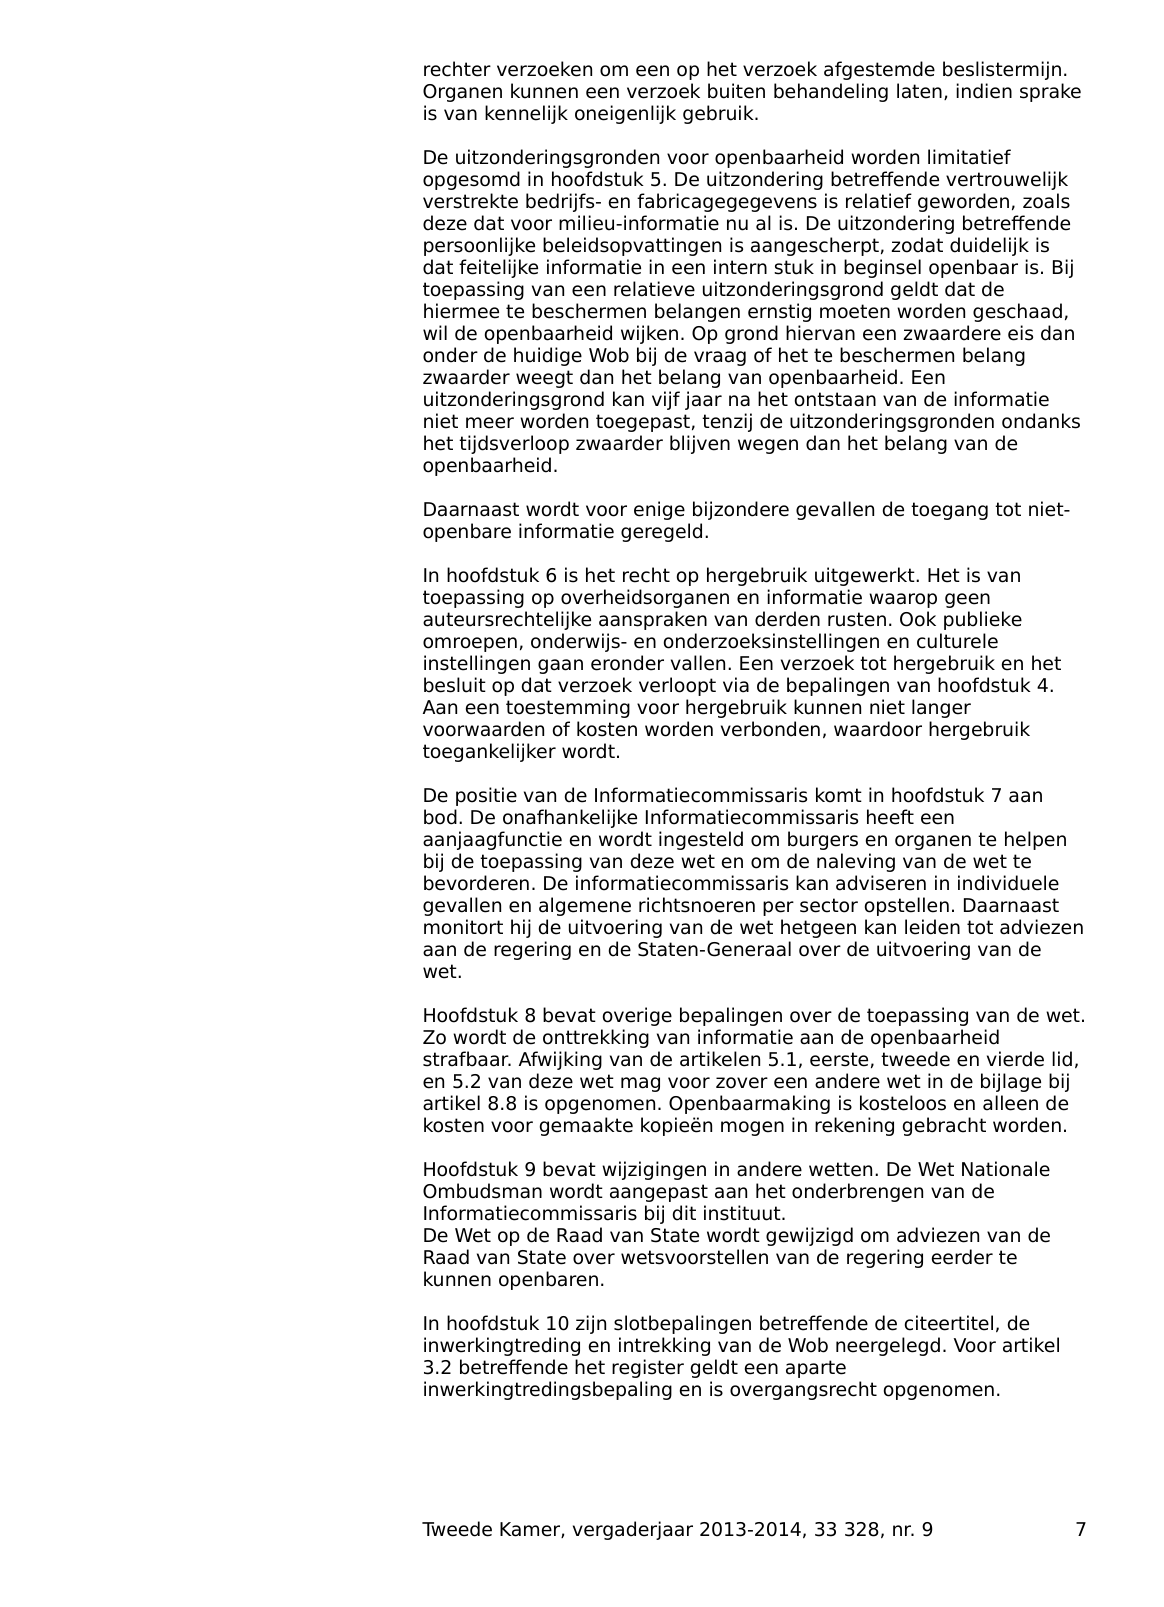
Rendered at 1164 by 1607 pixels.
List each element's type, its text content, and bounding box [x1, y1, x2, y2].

text De uitzonderingsgronden voor openbaarheid worden limitatief opgesomd in hoofdstuk 5. De uitzondering betreffende vertrouwelijk verstrekte bedrijfs- en fabricagegegevens is relatief geworden, zoals deze dat voor milieu-informatie nu al is. De uitzondering betreffende persoonlijke beleidsopvattingen is aangescherpt, zodat duidelijk is dat feitelijke informatie in een intern stuk in beginsel openbaar is. Bij toepassing van een relatieve uitzonderingsgrond geldt dat de hiermee te beschermen belangen ernstig moeten worden geschaad, wil de openbaarheid wijken. Op grond hiervan een zwaardere eis dan onder de huidige Wob bij de vraag of het te beschermen belang zwaarder weegt dan het belang van openbaarheid. Een uitzonderingsgrond kan vijf jaar na het ontstaan van de informatie niet meer worden toegepast, tenzij de uitzonderingsgronden ondanks het tijdsverloop zwaarder blijven wegen dan het belang van de openbaarheid. [422, 147, 1087, 477]
text rechter verzoeken om een op het verzoek afgestemde beslistermijn. Organen kunnen een verzoek buiten behandeling laten, indien sprake is van kennelijk oneigenlijk gebruik. [422, 59, 1087, 125]
text In hoofdstuk 10 zijn slotbepalingen betreffende de citeertitel, de inwerkingtreding en intrekking van de Wob neergelegd. Voor artikel 3.2 betreffende het register geldt een aparte inwerkingtredingsbepaling en is overgangsrecht opgenomen. [422, 1313, 1087, 1401]
text Hoofdstuk 9 bevat wijzigingen in andere wetten. De Wet Nationale Ombudsman wordt aangepast aan het onderbrengen van de Informatiecommissaris bij dit instituut. [422, 1159, 1087, 1225]
text De Wet op de Raad van State wordt gewijzigd om adviezen van de Raad van State over wetsvoorstellen van de regering eerder te kunnen openbaren. [422, 1225, 1087, 1291]
text Hoofdstuk 8 bevat overige bepalingen over de toepassing van de wet. Zo wordt de onttrekking van informatie aan de openbaarheid strafbaar. Afwijking van de artikelen 5.1, eerste, tweede en vierde lid, en 5.2 van deze wet mag voor zover een andere wet in de bijlage bij artikel 8.8 is opgenomen. Openbaarmaking is kosteloos en alleen de kosten voor gemaakte kopieën mogen in rekening gebracht worden. [422, 1005, 1087, 1137]
text In hoofdstuk 6 is het recht op hergebruik uitgewerkt. Het is van toepassing op overheidsorganen en informatie waarop geen auteursrechtelijke aanspraken van derden rusten. Ook publieke omroepen, onderwijs- en onderzoeksinstellingen en culturele instellingen gaan eronder vallen. Een verzoek tot hergebruik en het besluit op dat verzoek verloopt via de bepalingen van hoofdstuk 4. Aan een toestemming voor hergebruik kunnen niet langer voorwaarden of kosten worden verbonden, waardoor hergebruik toegankelijker wordt. [422, 565, 1087, 763]
text De positie van de Informatiecommissaris komt in hoofdstuk 7 aan bod. De onafhankelijke Informatiecommissaris heeft een aanjaagfunctie en wordt ingesteld om burgers en organen te helpen bij de toepassing van deze wet en om de naleving van de wet te bevorderen. De informatiecommissaris kan adviseren in individuele gevallen en algemene richtsnoeren per sector opstellen. Daarnaast monitort hij de uitvoering van de wet hetgeen kan leiden tot adviezen aan de regering en de Staten-Generaal over de uitvoering van de wet. [422, 785, 1087, 983]
text Daarnaast wordt voor enige bijzondere gevallen de toegang tot niet-openbare informatie geregeld. [422, 499, 1087, 543]
